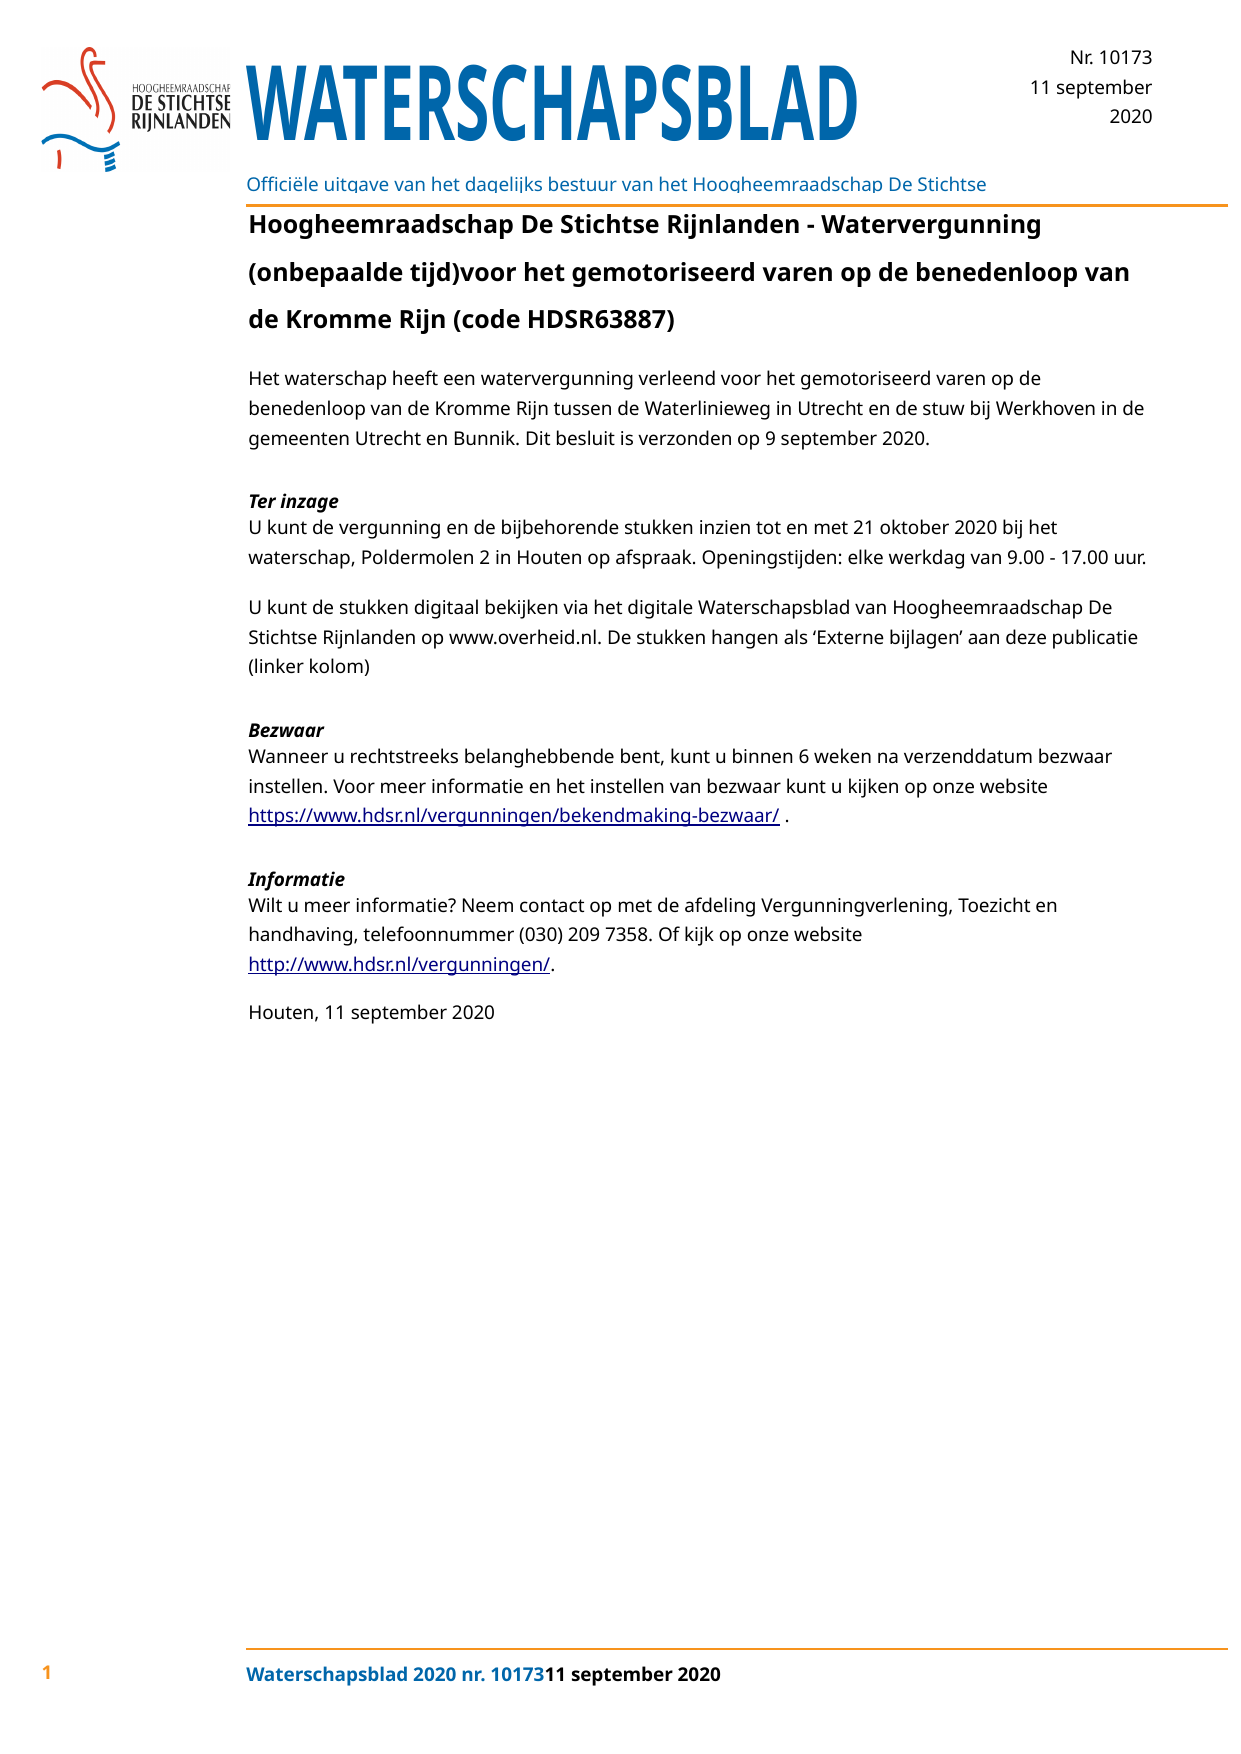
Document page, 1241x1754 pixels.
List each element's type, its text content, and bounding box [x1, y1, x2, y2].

picture [41, 47, 231, 172]
text Informatie [248, 866, 1152, 892]
text U kunt de stukken digitaal bekijken via het digitale Waterschapsblad van Hoogheemraadschap De Stichtse Rijnlanden op www.overheid.nl. De stukken hangen als ‘Externe bijlagen’ aan deze publicatie (linker kolom) [248, 594, 1152, 679]
text Wanneer u rechtstreeks belanghebbende bent, kunt u binnen 6 weken na verzenddatum bezwaar instellen. Voor meer informatie en het instellen van bezwaar kunt u kijken op onze website https://www.hdsr.nl/vergunningen/bekendmaking-bezwaar/ . [248, 743, 1152, 828]
text Ter inzage [248, 489, 1152, 514]
text Bezwaar [248, 717, 1152, 743]
text Wilt u meer informatie? Neem contact op met de afdeling Vergunningverlening, Toezicht en handhaving, telefoonnummer (030) 209 7358. Of kijk op onze website http://www.hdsr.nl/vergunningen/. [248, 892, 1152, 977]
text Het waterschap heeft een watervergunning verleend voor het gemotoriseerd varen op de benedenloop van de Kromme Rijn tussen de Waterlinieweg in Utrecht en de stuw bij Werkhoven in de gemeenten Utrecht en Bunnik. Dit besluit is verzonden op 9 september 2020. [248, 366, 1152, 450]
text Houten, 11 september 2020 [248, 999, 1152, 1025]
text U kunt de vergunning en de bijbehorende stukken inzien tot en met 21 oktober 2020 bij het waterschap, Poldermolen 2 in Houten op afspraak. Openingstijden: elke werkdag van 9.00 - 17.00 uur. [248, 514, 1152, 570]
text Hoogheemraadschap De Stichtse Rijnlanden - Watervergunning (onbepaalde tijd)voor het gemotoriseerd varen op de benedenloop van de Kromme Rijn (code HDSR63887) [248, 207, 1152, 336]
